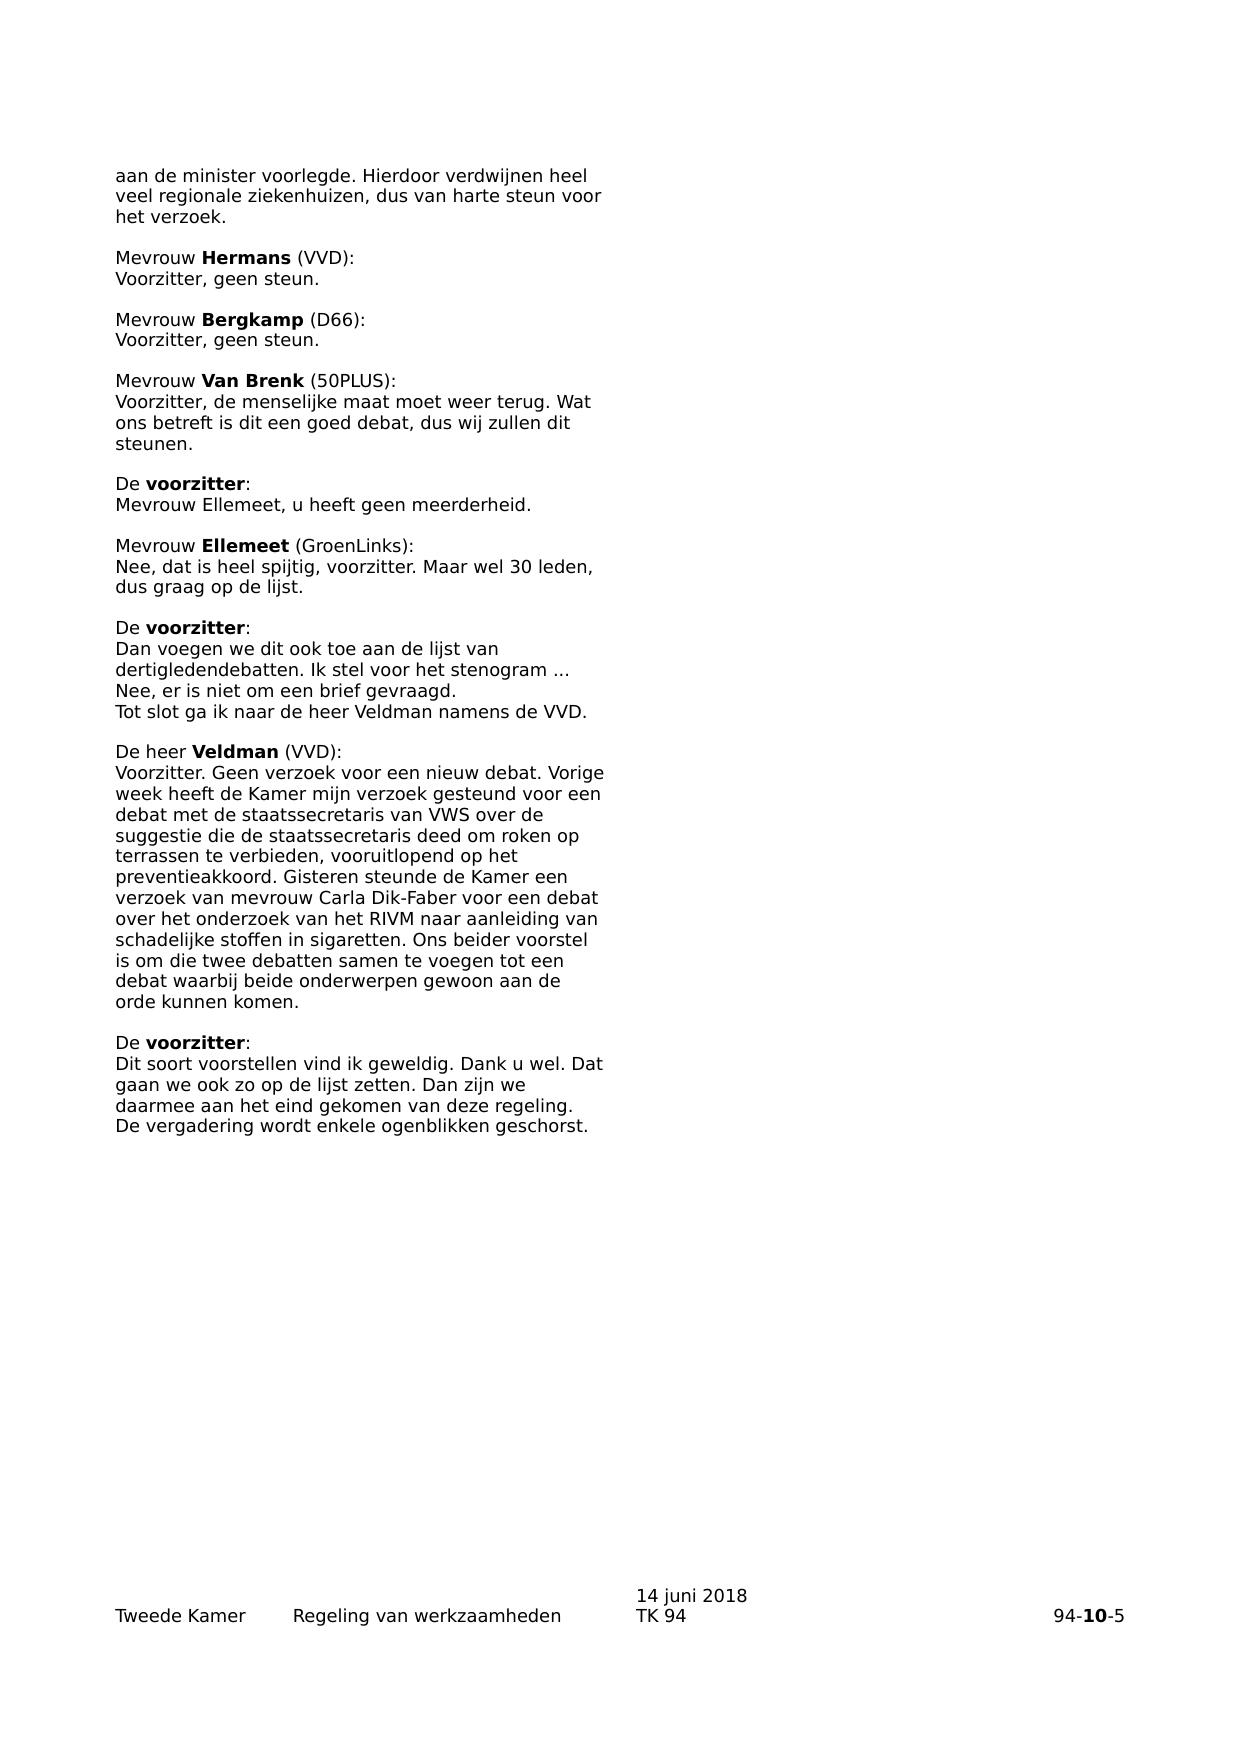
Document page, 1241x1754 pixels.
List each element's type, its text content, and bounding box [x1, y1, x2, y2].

text Voorzitter. Geen verzoek voor een nieuw debat. Vorige week heeft de Kamer mijn verzoek gesteund voor een debat met de staatssecretaris van VWS over de suggestie die de staatssecretaris deed om roken op terrassen te verbieden, vooruitlopend op het preventieakkoord. Gisteren steunde de Kamer een verzoek van mevrouw Carla Dik-Faber voor een debat over het onderzoek van het RIVM naar aanleiding van schadelijke stoffen in sigaretten. Ons beider voorstel is om die twee debatten samen te voegen tot een debat waarbij beide onderwerpen gewoon aan de orde kunnen komen. [115, 763, 605, 1013]
text Mevrouw Bergkamp (D66): [115, 309, 605, 330]
text De voorzitter: [115, 1033, 605, 1054]
text De voorzitter: [115, 474, 605, 495]
text De vergadering wordt enkele ogenblikken geschorst. [115, 1116, 605, 1137]
text Mevrouw Ellemeet (GroenLinks): [115, 536, 605, 556]
text Voorzitter, de menselijke maat moet weer terug. Wat ons betreft is dit een goed debat, dus wij zullen dit steunen. [115, 392, 605, 454]
text Mevrouw Van Brenk (50PLUS): [115, 371, 605, 392]
text Nee, dat is heel spijtig, voorzitter. Maar wel 30 leden, dus graag op de lijst. [115, 556, 605, 598]
text Voorzitter, geen steun. [115, 330, 605, 351]
text Mevrouw Hermans (VVD): [115, 248, 605, 268]
text Dan voegen we dit ook toe aan de lijst van dertigledendebatten. Ik stel voor het stenogram ... Nee, er is niet om een brief gevraagd. [115, 639, 605, 701]
text Mevrouw Ellemeet, u heeft geen meerderheid. [115, 495, 605, 516]
text De voorzitter: [115, 618, 605, 639]
text De heer Veldman (VVD): [115, 742, 605, 763]
text Tot slot ga ik naar de heer Veldman namens de VVD. [115, 701, 605, 722]
text Voorzitter, geen steun. [115, 268, 605, 289]
text aan de minister voorlegde. Hierdoor verdwijnen heel veel regionale ziekenhuizen, dus van harte steun voor het verzoek. [115, 165, 605, 228]
text Dit soort voorstellen vind ik geweldig. Dank u wel. Dat gaan we ook zo op de lijst zetten. Dan zijn we daarmee aan het eind gekomen van deze regeling. [115, 1054, 605, 1116]
